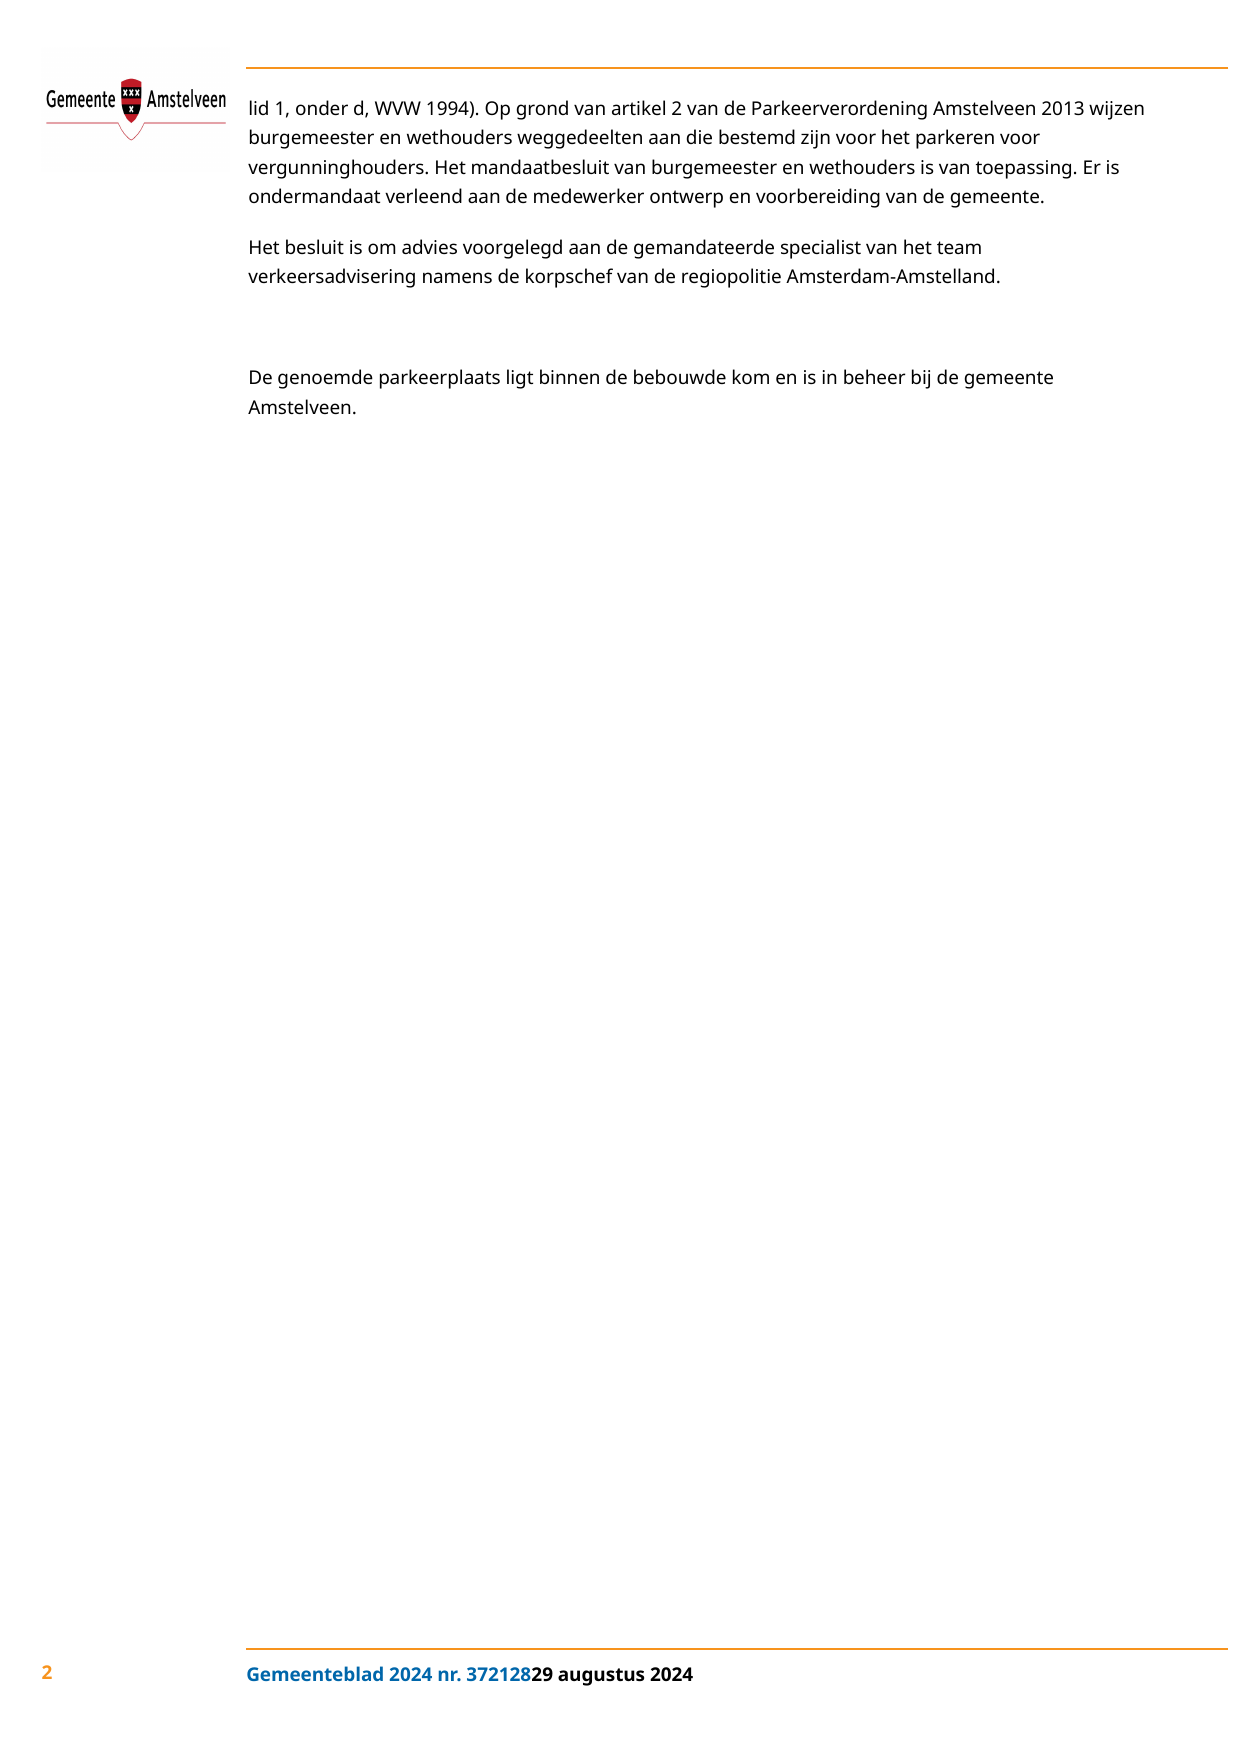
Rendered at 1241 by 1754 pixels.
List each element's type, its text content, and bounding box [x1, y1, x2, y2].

picture [41, 47, 231, 172]
text De genoemde parkeerplaats ligt binnen de bebouwde kom en is in beheer bij de gemeente Amstelveen. [248, 364, 1152, 420]
text lid 1, onder d, WVW 1994). Op grond van artikel 2 van de Parkeerverordening Amstelveen 2013 wijzen burgemeester en wethouders weggedeelten aan die bestemd zijn voor het parkeren voor vergunninghouders. Het mandaatbesluit van burgemeester en wethouders is van toepassing. Er is ondermandaat verleend aan de medewerker ontwerp en voorbereiding van de gemeente. [248, 95, 1152, 209]
text Het besluit is om advies voorgelegd aan de gemandateerde specialist van het team verkeersadvisering namens de korpschef van de regiopolitie Amsterdam-Amstelland. [248, 234, 1152, 289]
